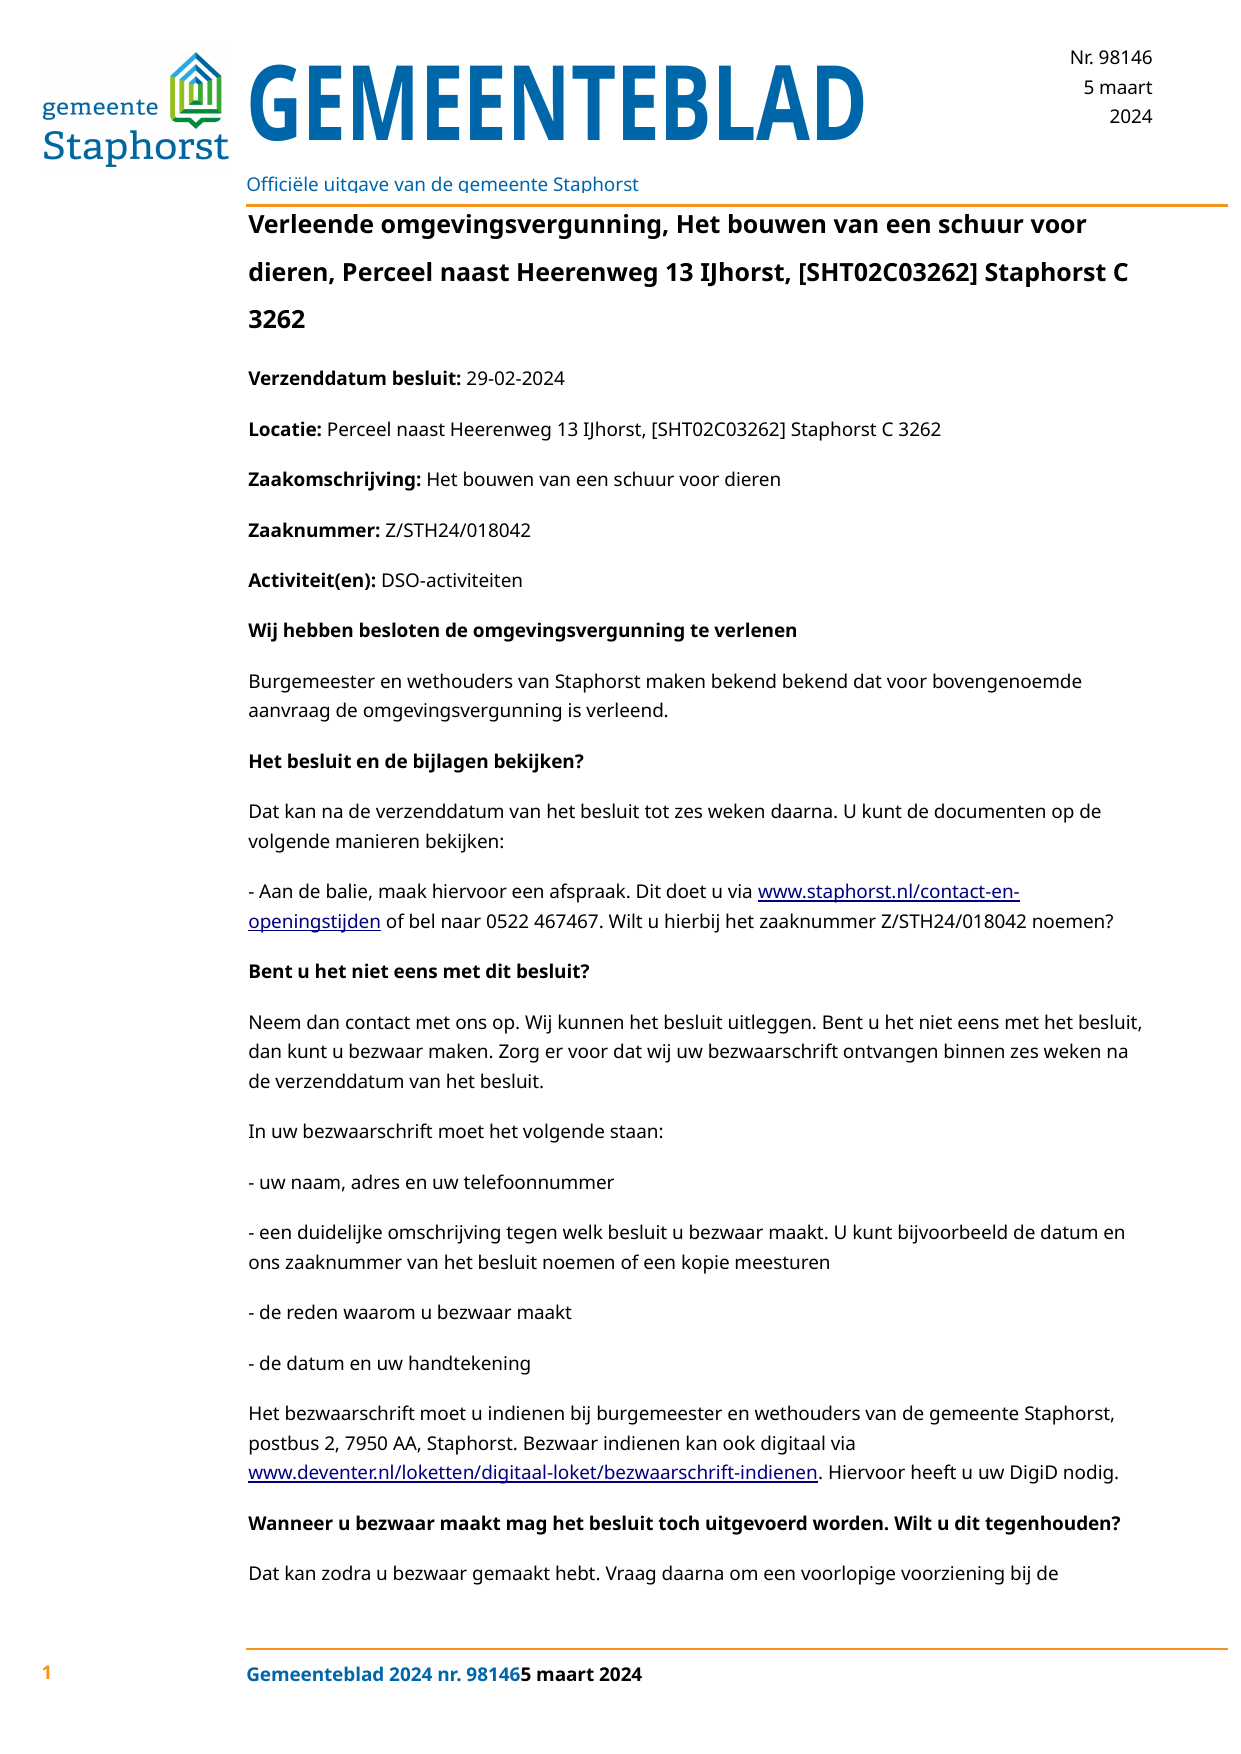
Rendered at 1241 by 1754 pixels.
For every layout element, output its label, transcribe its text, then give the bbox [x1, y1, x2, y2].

text Het besluit en de bijlagen bekijken? [248, 748, 1152, 774]
text Het bezwaarschrift moet u indienen bij burgemeester en wethouders van de gemeente Staphorst, postbus 2, 7950 AA, Staphorst. Bezwaar indienen kan ook digitaal via www.deventer.nl/loketten/digitaal-loket/bezwaarschrift-indienen. Hiervoor heeft u uw DigiD nodig. [248, 1400, 1152, 1485]
text Locatie: Perceel naast Heerenweg 13 IJhorst, [SHT02C03262] Staphorst C 3262 [248, 416, 1152, 442]
text Zaaknummer: Z/STH24/018042 [248, 517, 1152, 542]
text Activiteit(en): DSO-activiteiten [248, 567, 1152, 593]
text - Aan de balie, maak hiervoor een afspraak. Dit doet u via www.staphorst.nl/contact-en-openingstijden of bel naar 0522 467467. Wilt u hierbij het zaaknummer Z/STH24/018042 noemen? [248, 878, 1152, 934]
text Burgemeester en wethouders van Staphorst maken bekend bekend dat voor bovengenoemde aanvraag de omgevingsvergunning is verleend. [248, 668, 1152, 723]
text Verleende omgevingsvergunning, Het bouwen van een schuur voor dieren, Perceel naast Heerenweg 13 IJhorst, [SHT02C03262] Staphorst C 3262 [248, 207, 1152, 336]
text Wij hebben besloten de omgevingsvergunning te verlenen [248, 618, 1152, 643]
text Dat kan zodra u bezwaar gemaakt hebt. Vraag daarna om een voorlopige voorziening bij de [248, 1560, 1152, 1586]
text Verzenddatum besluit: 29-02-2024 [248, 366, 1152, 391]
text - een duidelijke omschrijving tegen welk besluit u bezwaar maakt. U kunt bijvoorbeeld de datum en ons zaaknummer van het besluit noemen of een kopie meesturen [248, 1219, 1152, 1274]
text Dat kan na de verzenddatum van het besluit tot zes weken daarna. U kunt de documenten op de volgende manieren bekijken: [248, 798, 1152, 854]
text Zaakomschrijving: Het bouwen van een schuur voor dieren [248, 466, 1152, 492]
text Bent u het niet eens met dit besluit? [248, 958, 1152, 984]
text - de reden waarom u bezwaar maakt [248, 1299, 1152, 1325]
text Neem dan contact met ons op. Wij kunnen het besluit uitleggen. Bent u het niet eens met het besluit, dan kunt u bezwaar maken. Zorg er voor dat wij uw bezwaarschrift ontvangen binnen zes weken na de verzenddatum van het besluit. [248, 1009, 1152, 1094]
text Wanneer u bezwaar maakt mag het besluit toch uitgevoerd worden. Wilt u dit tegenhouden? [248, 1510, 1152, 1535]
text - de datum en uw handtekening [248, 1350, 1152, 1375]
picture [41, 47, 231, 172]
text - uw naam, adres en uw telefoonnummer [248, 1169, 1152, 1194]
text In uw bezwaarschrift moet het volgende staan: [248, 1118, 1152, 1144]
